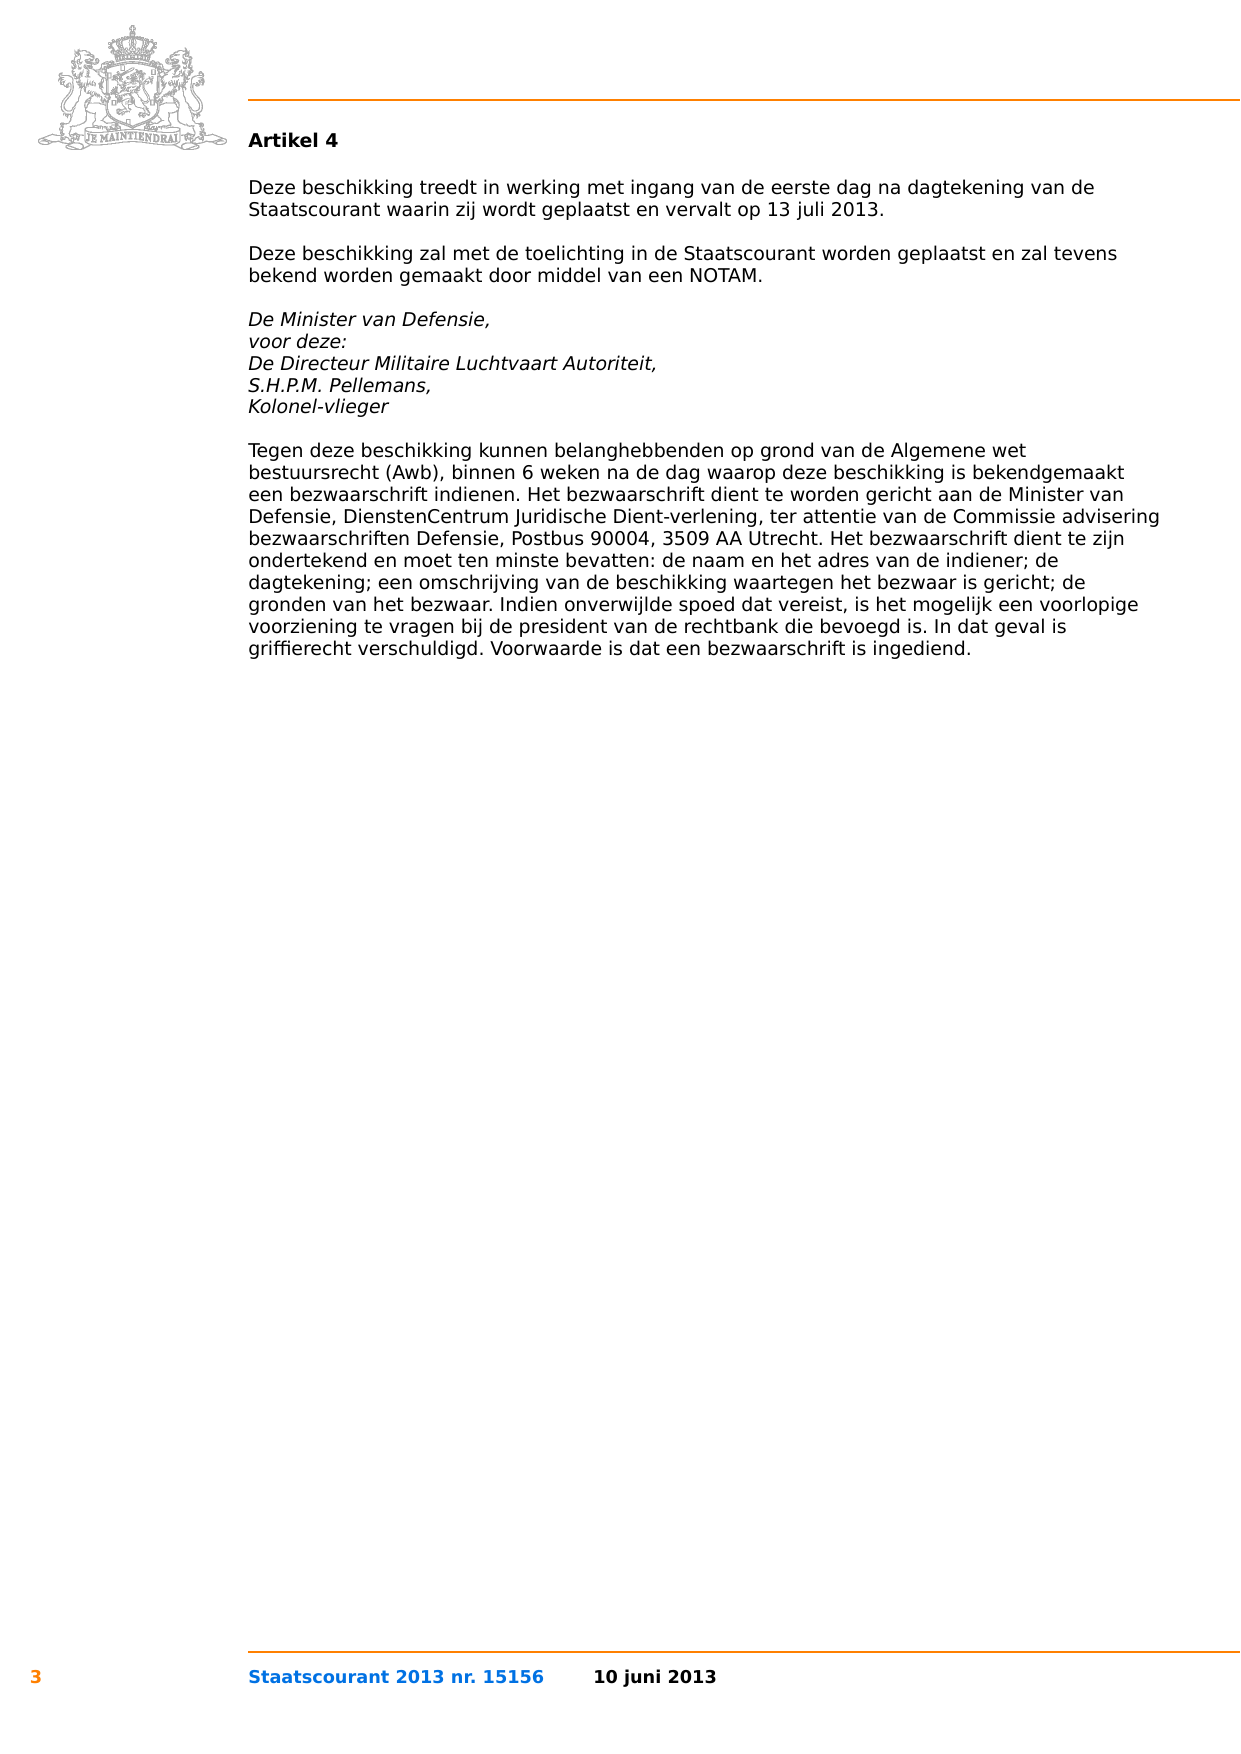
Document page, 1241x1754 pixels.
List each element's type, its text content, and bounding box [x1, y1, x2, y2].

text Deze beschikking zal met de toelichting in de Staatscourant worden geplaatst en zal tevens bekend worden gemaakt door middel van een NOTAM. [248, 243, 1163, 287]
subtitle Artikel 4 [248, 130, 1163, 152]
picture [38, 25, 227, 150]
text De Minister van Defensie, voor deze: De Directeur Militaire Luchtvaart Autoriteit, S.H.P.M. Pellemans, Kolonel-vlieger [248, 308, 1163, 418]
text Tegen deze beschikking kunnen belanghebbenden op grond van de Algemene wet bestuursrecht (Awb), binnen 6 weken na de dag waarop deze beschikking is bekendgemaakt een bezwaarschrift indienen. Het bezwaarschrift dient te worden gericht aan de Minister van Defensie, DienstenCentrum Juridische Dient-verlening, ter attentie van de Commissie advisering bezwaarschriften Defensie, Postbus 90004, 3509 AA Utrecht. Het bezwaarschrift dient te zijn ondertekend en moet ten minste bevatten: de naam en het adres van de indiener; de dagtekening; een omschrijving van de beschikking waartegen het bezwaar is gericht; de gronden van het bezwaar. Indien onverwijlde spoed dat vereist, is het mogelijk een voorlopige voorziening te vragen bij de president van de rechtbank die bevoegd is. In dat geval is griffierecht verschuldigd. Voorwaarde is dat een bezwaarschrift is ingediend. [248, 440, 1163, 660]
text Deze beschikking treedt in werking met ingang van de eerste dag na dagtekening van de Staatscourant waarin zij wordt geplaatst en vervalt op 13 juli 2013. [248, 177, 1163, 221]
